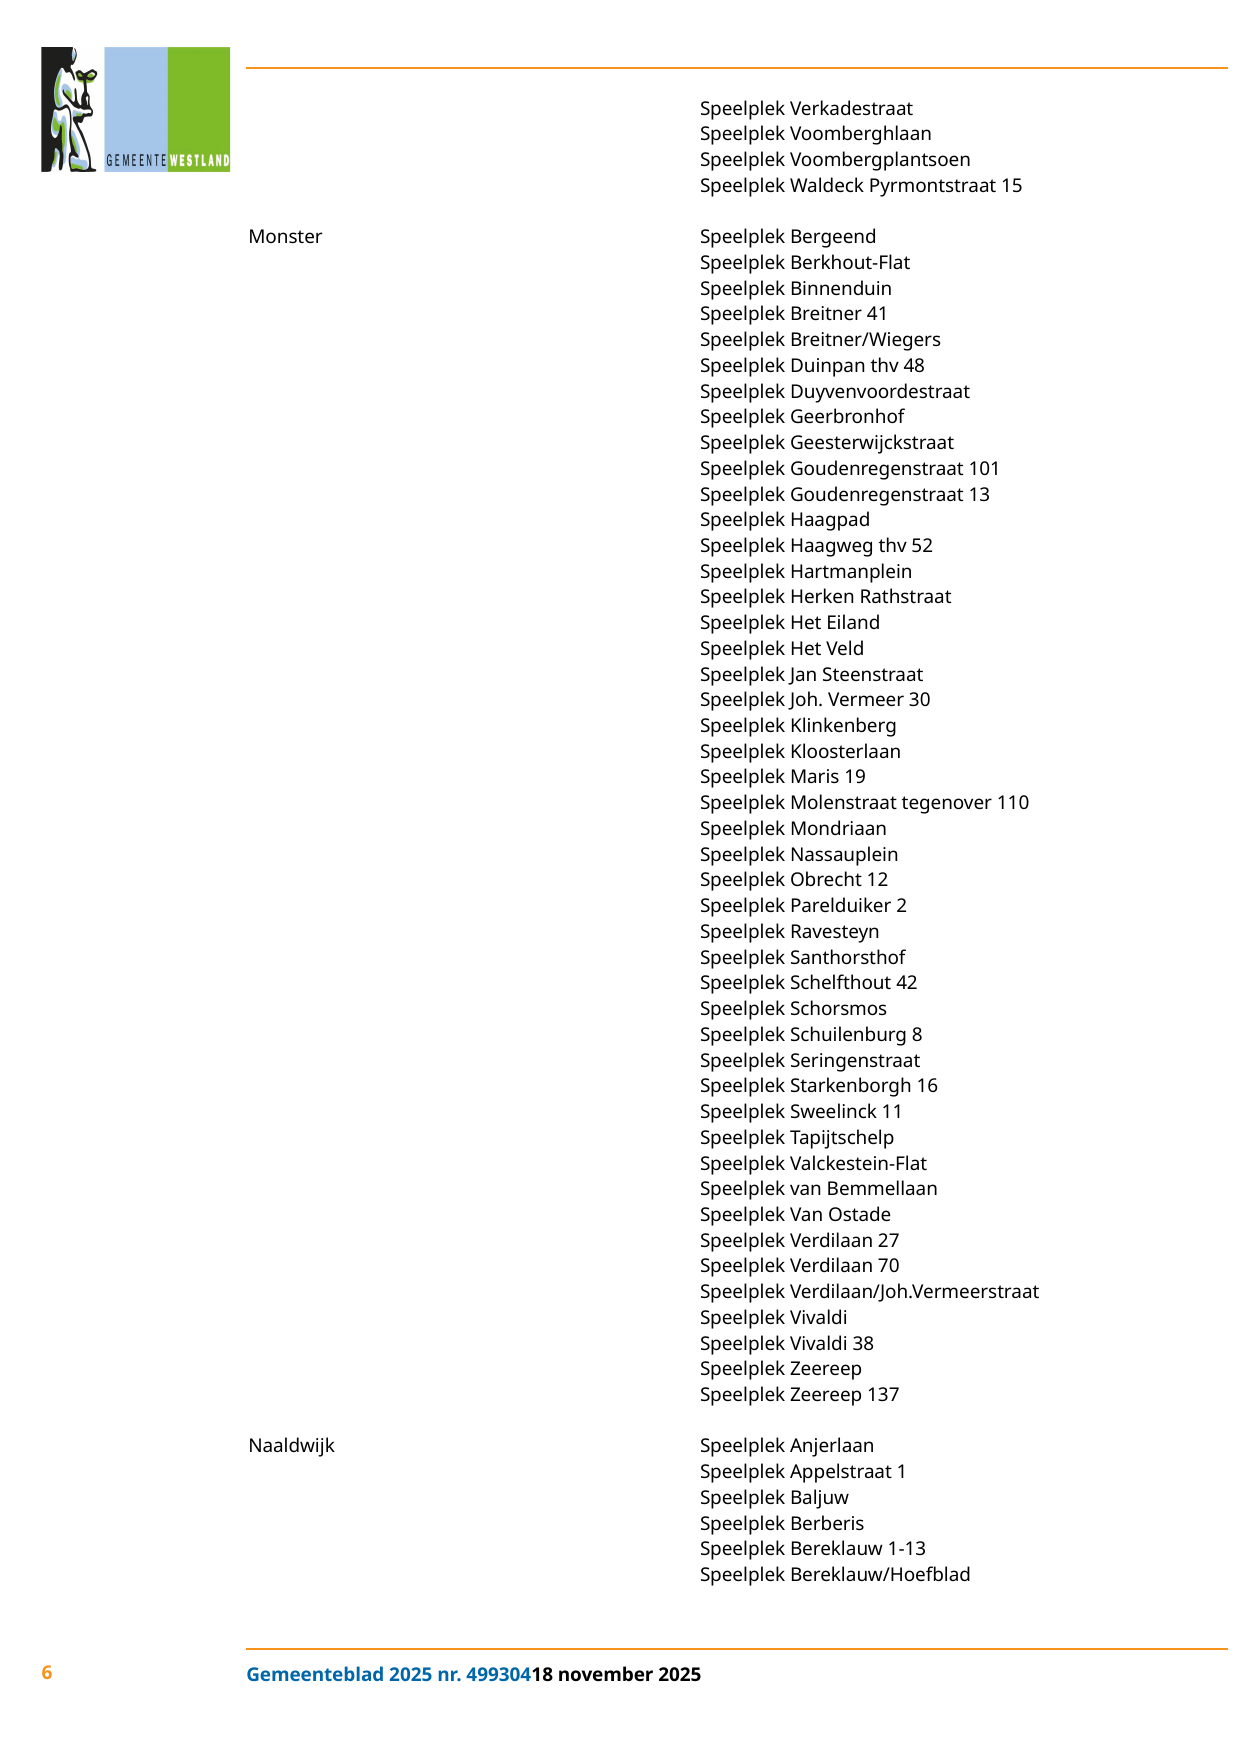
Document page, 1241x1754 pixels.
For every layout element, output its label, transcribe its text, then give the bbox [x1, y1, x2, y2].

table_cell [248, 1175, 700, 1201]
table_cell [248, 95, 700, 121]
table_cell Speelplek Berberis [700, 1510, 1152, 1536]
table_cell Speelplek Sweelinck 11 [700, 1098, 1152, 1124]
table_cell [248, 841, 700, 867]
table_cell Speelplek Kloosterlaan [700, 738, 1152, 764]
table_cell Speelplek Molenstraat tegenover 110 [700, 790, 1152, 815]
table_cell Speelplek Appelstraat 1 [700, 1459, 1152, 1484]
table_cell Speelplek Goudenregenstraat 13 [700, 481, 1152, 506]
table_cell [248, 1356, 700, 1381]
table_cell [248, 558, 700, 584]
table_cell [248, 326, 700, 352]
table_cell Speelplek Herken Rathstraat [700, 584, 1152, 609]
table_cell [248, 1484, 700, 1510]
table_cell Speelplek Zeereep 137 [700, 1381, 1152, 1407]
table_cell [248, 609, 700, 635]
table_cell [248, 198, 700, 223]
table_cell Speelplek Verdilaan 27 [700, 1227, 1152, 1253]
table_cell Speelplek Het Veld [700, 635, 1152, 661]
table_cell Speelplek Tapijtschelp [700, 1124, 1152, 1150]
table_cell Speelplek Jan Steenstraat [700, 661, 1152, 687]
table_cell [248, 1407, 700, 1433]
table_cell Speelplek Starkenborgh 16 [700, 1073, 1152, 1098]
table_cell Speelplek van Bemmellaan [700, 1175, 1152, 1201]
table_cell [248, 404, 700, 429]
table_cell Speelplek Schelfthout 42 [700, 970, 1152, 995]
table_cell Speelplek Klinkenberg [700, 712, 1152, 738]
table_cell Speelplek Geesterwijckstraat [700, 429, 1152, 455]
table_cell [248, 1304, 700, 1330]
table_cell [248, 1098, 700, 1124]
table_cell Speelplek Santhorsthof [700, 944, 1152, 969]
table_cell Speelplek Voombergplantsoen [700, 146, 1152, 172]
table_cell Speelplek Verdilaan 70 [700, 1253, 1152, 1278]
table_cell [248, 301, 700, 326]
table_cell [700, 198, 1152, 223]
table_cell [248, 918, 700, 944]
table_cell Naaldwijk [248, 1433, 700, 1458]
table_cell Speelplek Breitner 41 [700, 301, 1152, 326]
table_cell [248, 172, 700, 198]
table_cell Speelplek Haagpad [700, 506, 1152, 532]
table_cell [248, 352, 700, 378]
table_cell [248, 121, 700, 146]
table_cell Speelplek Geerbronhof [700, 404, 1152, 429]
table_cell Speelplek Schorsmos [700, 995, 1152, 1021]
table_cell Speelplek Anjerlaan [700, 1433, 1152, 1458]
table_cell [248, 1227, 700, 1253]
table_cell [248, 455, 700, 481]
table_cell [248, 738, 700, 764]
table_cell [248, 146, 700, 172]
table_cell [248, 944, 700, 969]
table_cell [248, 1561, 700, 1587]
table_cell [248, 1278, 700, 1304]
table_cell Speelplek Breitner/Wiegers [700, 326, 1152, 352]
table_cell [248, 1201, 700, 1227]
table_cell [248, 1047, 700, 1072]
table_cell [248, 275, 700, 301]
table_cell [700, 1407, 1152, 1433]
table_cell [248, 815, 700, 841]
table_cell Speelplek Nassauplein [700, 841, 1152, 867]
table_cell [248, 790, 700, 815]
table_cell Speelplek Waldeck Pyrmontstraat 15 [700, 172, 1152, 198]
table_cell [248, 584, 700, 609]
table_cell [248, 506, 700, 532]
table_cell [248, 429, 700, 455]
table_cell [248, 867, 700, 892]
table_cell Speelplek Duinpan thv 48 [700, 352, 1152, 378]
table_cell Speelplek Joh. Vermeer 30 [700, 687, 1152, 712]
table_cell [248, 893, 700, 918]
table_cell [248, 1073, 700, 1098]
table_cell [248, 687, 700, 712]
table_cell Speelplek Van Ostade [700, 1201, 1152, 1227]
table_cell [248, 532, 700, 558]
table_cell [248, 1124, 700, 1150]
table_cell Speelplek Maris 19 [700, 764, 1152, 789]
table_cell [248, 970, 700, 995]
picture [41, 47, 231, 172]
table_cell Speelplek Zeereep [700, 1356, 1152, 1381]
table_cell Speelplek Bereklauw/Hoefblad [700, 1561, 1152, 1587]
table_cell Speelplek Seringenstraat [700, 1047, 1152, 1072]
table_cell Speelplek Berkhout-Flat [700, 249, 1152, 275]
table_cell [248, 1253, 700, 1278]
table_cell Speelplek Parelduiker 2 [700, 893, 1152, 918]
table_cell Speelplek Mondriaan [700, 815, 1152, 841]
table_cell [248, 635, 700, 661]
table_cell Speelplek Bergeend [700, 224, 1152, 249]
table_cell Speelplek Voomberghlaan [700, 121, 1152, 146]
table_cell Speelplek Goudenregenstraat 101 [700, 455, 1152, 481]
table_cell [248, 1510, 700, 1536]
table_cell [248, 378, 700, 403]
table_cell [248, 1330, 700, 1356]
table_cell Speelplek Verkadestraat [700, 95, 1152, 121]
table_cell [248, 249, 700, 275]
table_cell Speelplek Vivaldi [700, 1304, 1152, 1330]
table_cell [248, 1536, 700, 1561]
table_cell Speelplek Duyvenvoordestraat [700, 378, 1152, 403]
table_cell [248, 712, 700, 738]
table_cell [248, 1381, 700, 1407]
table_cell [248, 995, 700, 1021]
table_cell Speelplek Obrecht 12 [700, 867, 1152, 892]
table_cell [248, 1459, 700, 1484]
table_cell Speelplek Vivaldi 38 [700, 1330, 1152, 1356]
table_cell [248, 1021, 700, 1047]
table_cell Monster [248, 224, 700, 249]
table_cell Speelplek Schuilenburg 8 [700, 1021, 1152, 1047]
table_cell [248, 1150, 700, 1175]
table_cell Speelplek Bereklauw 1-13 [700, 1536, 1152, 1561]
table_cell [248, 481, 700, 506]
table_cell Speelplek Binnenduin [700, 275, 1152, 301]
table_cell Speelplek Hartmanplein [700, 558, 1152, 584]
table_cell Speelplek Valckestein-Flat [700, 1150, 1152, 1175]
table_cell [248, 764, 700, 789]
table_cell [248, 661, 700, 687]
table_cell Speelplek Het Eiland [700, 609, 1152, 635]
table_cell Speelplek Verdilaan/Joh.Vermeerstraat [700, 1278, 1152, 1304]
table_cell Speelplek Ravesteyn [700, 918, 1152, 944]
table_cell Speelplek Baljuw [700, 1484, 1152, 1510]
table_cell Speelplek Haagweg thv 52 [700, 532, 1152, 558]
